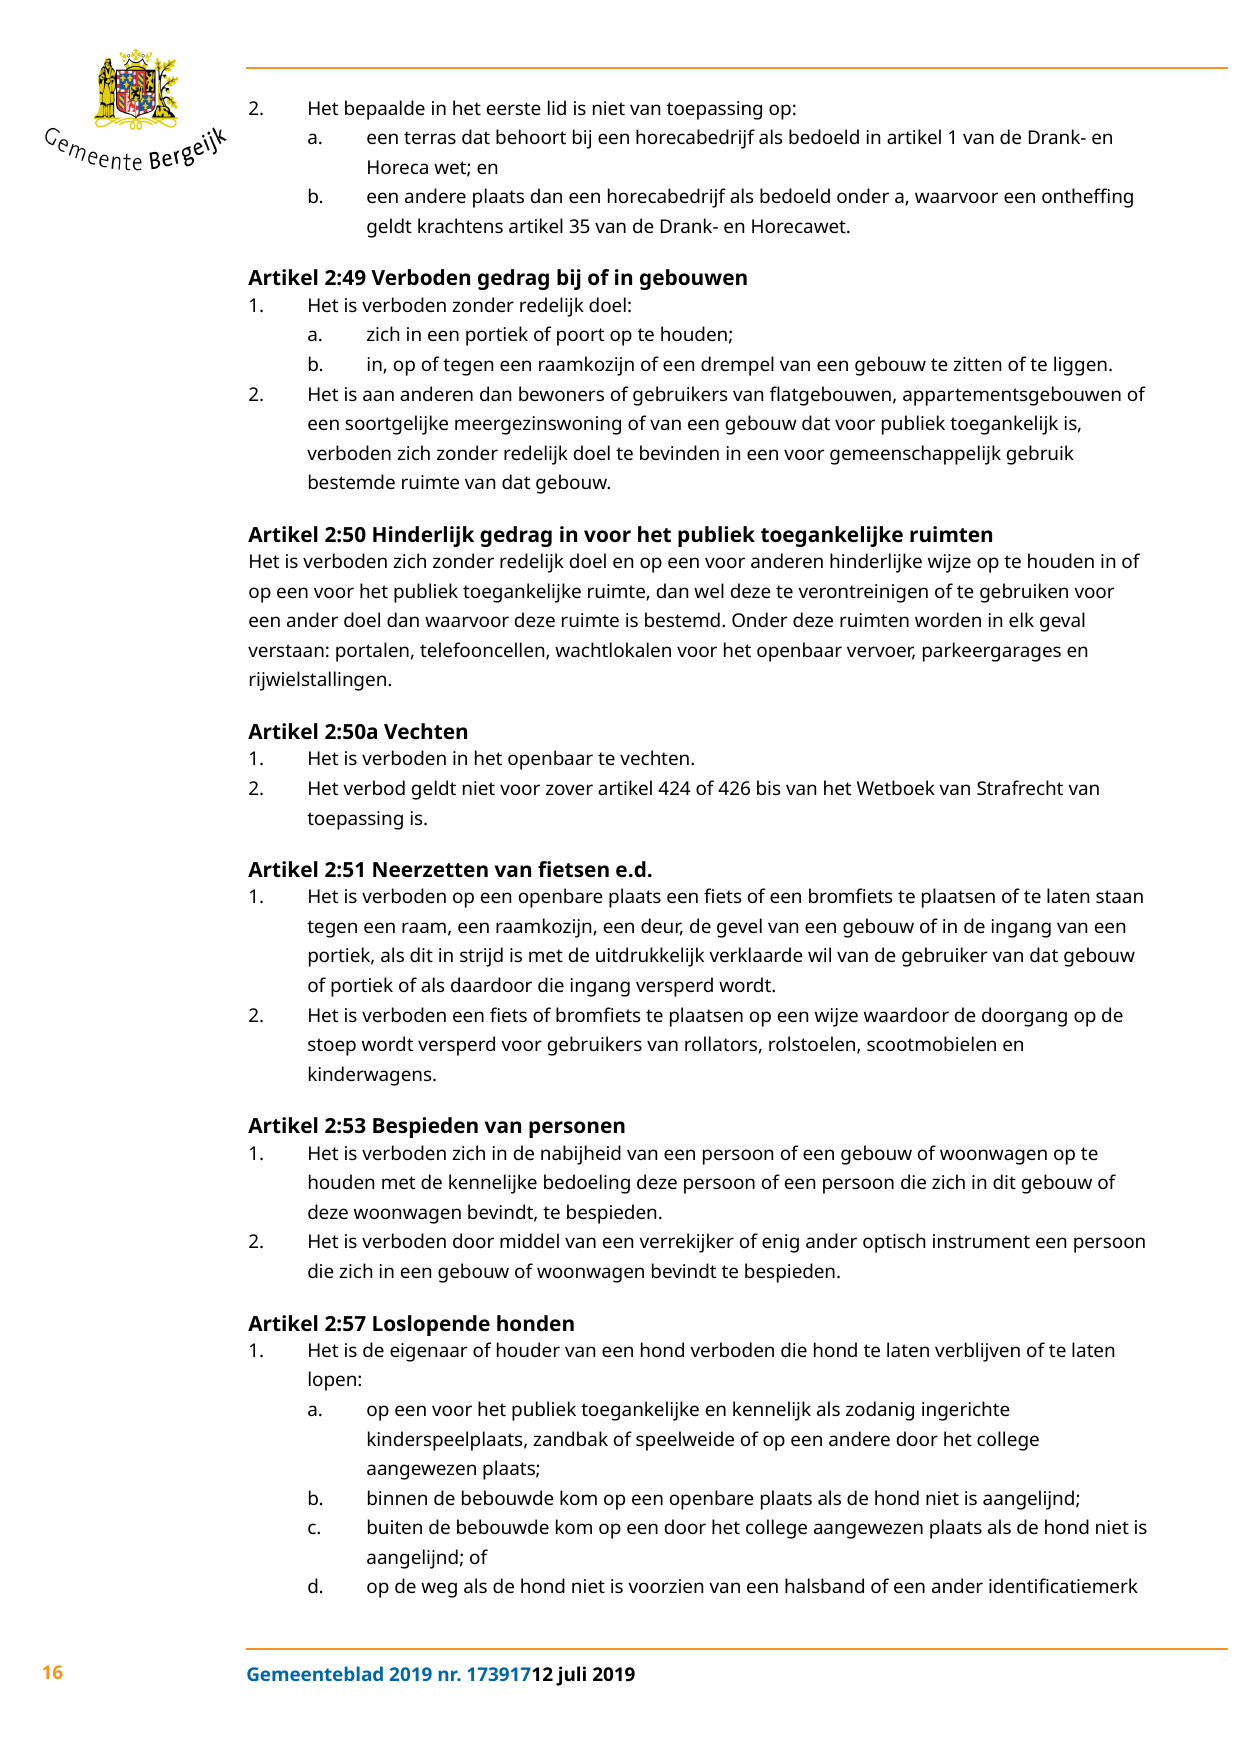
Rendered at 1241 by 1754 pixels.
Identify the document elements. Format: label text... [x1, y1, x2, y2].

list op een voor het publiek toegankelijke en kennelijk als zodanig ingerichte kinderspeelplaats, zandbak of speelweide of op een andere door het college aangewezen plaats; [307, 1396, 1152, 1481]
picture [41, 47, 231, 172]
list Het is verboden op een openbare plaats een fiets of een bromfiets te plaatsen of te laten staan tegen een raam, een raamkozijn, een deur, de gevel van een gebouw of in de ingang van een portiek, als dit in strijd is met de uitdrukkelijk verklaarde wil van de gebruiker van dat gebouw of portiek of als daardoor die ingang versperd wordt. [248, 883, 1152, 998]
list Het is verboden een fiets of bromfiets te plaatsen op een wijze waardoor de doorgang op de stoep wordt versperd voor gebruikers van rollators, rolstoelen, scootmobielen en kinderwagens. [248, 1002, 1152, 1087]
text Artikel 2:57 Loslopende honden [248, 1309, 1152, 1337]
list Het is verboden zich in de nabijheid van een persoon of een gebouw of woonwagen op te houden met de kennelijke bedoeling deze persoon of een persoon die zich in dit gebouw of deze woonwagen bevindt, te bespieden. [248, 1140, 1152, 1225]
list een andere plaats dan een horecabedrijf als bedoeld onder a, waarvoor een ontheffing geldt krachtens artikel 35 van de Drank- en Horecawet. [307, 183, 1152, 239]
list Het bepaalde in het eerste lid is niet van toepassing op: [248, 95, 1152, 121]
list Het is verboden door middel van een verrekijker of enig ander optisch instrument een persoon die zich in een gebouw of woonwagen bevindt te bespieden. [248, 1229, 1152, 1284]
list Het is aan anderen dan bewoners of gebruikers van flatgebouwen, appar­tementsgebouwen of een soortgelijke meergezinswoning of van een gebouw dat voor publiek toegankelijk is, verboden zich zonder redelijk doel te bevinden in een voor gemeenschappelijk gebruik bestemde ruimte van dat gebouw. [248, 381, 1152, 495]
list op de weg als de hond niet is voorzien van een halsband of een ander identificatiemerk [307, 1574, 1152, 1599]
list in, op of tegen een raamkozijn of een drempel van een gebouw te zitten of te liggen. [307, 351, 1152, 377]
list Het is de eigenaar of houder van een hond verboden die hond te laten verblijven of te laten lopen: [248, 1337, 1152, 1392]
text Het is verboden zich zonder redelijk doel en op een voor anderen hinderlijke wijze op te houden in of op een voor het publiek toegankelijke ruimte, dan wel deze te verontreinigen of te gebruiken voor een ander doel dan waarvoor deze ruimte is bestemd. Onder deze ruimten worden in elk geval verstaan: portalen, telefooncellen, wachtlokalen voor het openbaar vervoer, parkeergarages en rijwielstallingen. [248, 548, 1152, 692]
list Het is verboden zonder redelijk doel: [248, 292, 1152, 318]
text Artikel 2:50a Vechten [248, 717, 1152, 746]
text Artikel 2:53 Bespieden van personen [248, 1111, 1152, 1140]
text Artikel 2:51 Neerzetten van fietsen e.d. [248, 855, 1152, 883]
list zich in een portiek of poort op te houden; [307, 322, 1152, 347]
list binnen de bebouwde kom op een openbare plaats als de hond niet is aangelijnd; [307, 1485, 1152, 1511]
list een terras dat behoort bij een horecabedrijf als bedoeld in arti­kel 1 van de Drank- en Horeca wet; en [307, 124, 1152, 180]
text Artikel 2:50 Hinderlijk gedrag in voor het publiek toegankelijke ruimten [248, 520, 1152, 548]
list Het is verboden in het openbaar te vechten. [248, 746, 1152, 771]
text Artikel 2:49 Verboden gedrag bij of in gebouwen [248, 263, 1152, 292]
list buiten de bebouwde kom op een door het college aangewezen plaats als de hond niet is aangelijnd; of [307, 1514, 1152, 1570]
list Het verbod geldt niet voor zover artikel 424 of 426 bis van het Wetboek van Strafrecht van toepassing is. [248, 775, 1152, 830]
